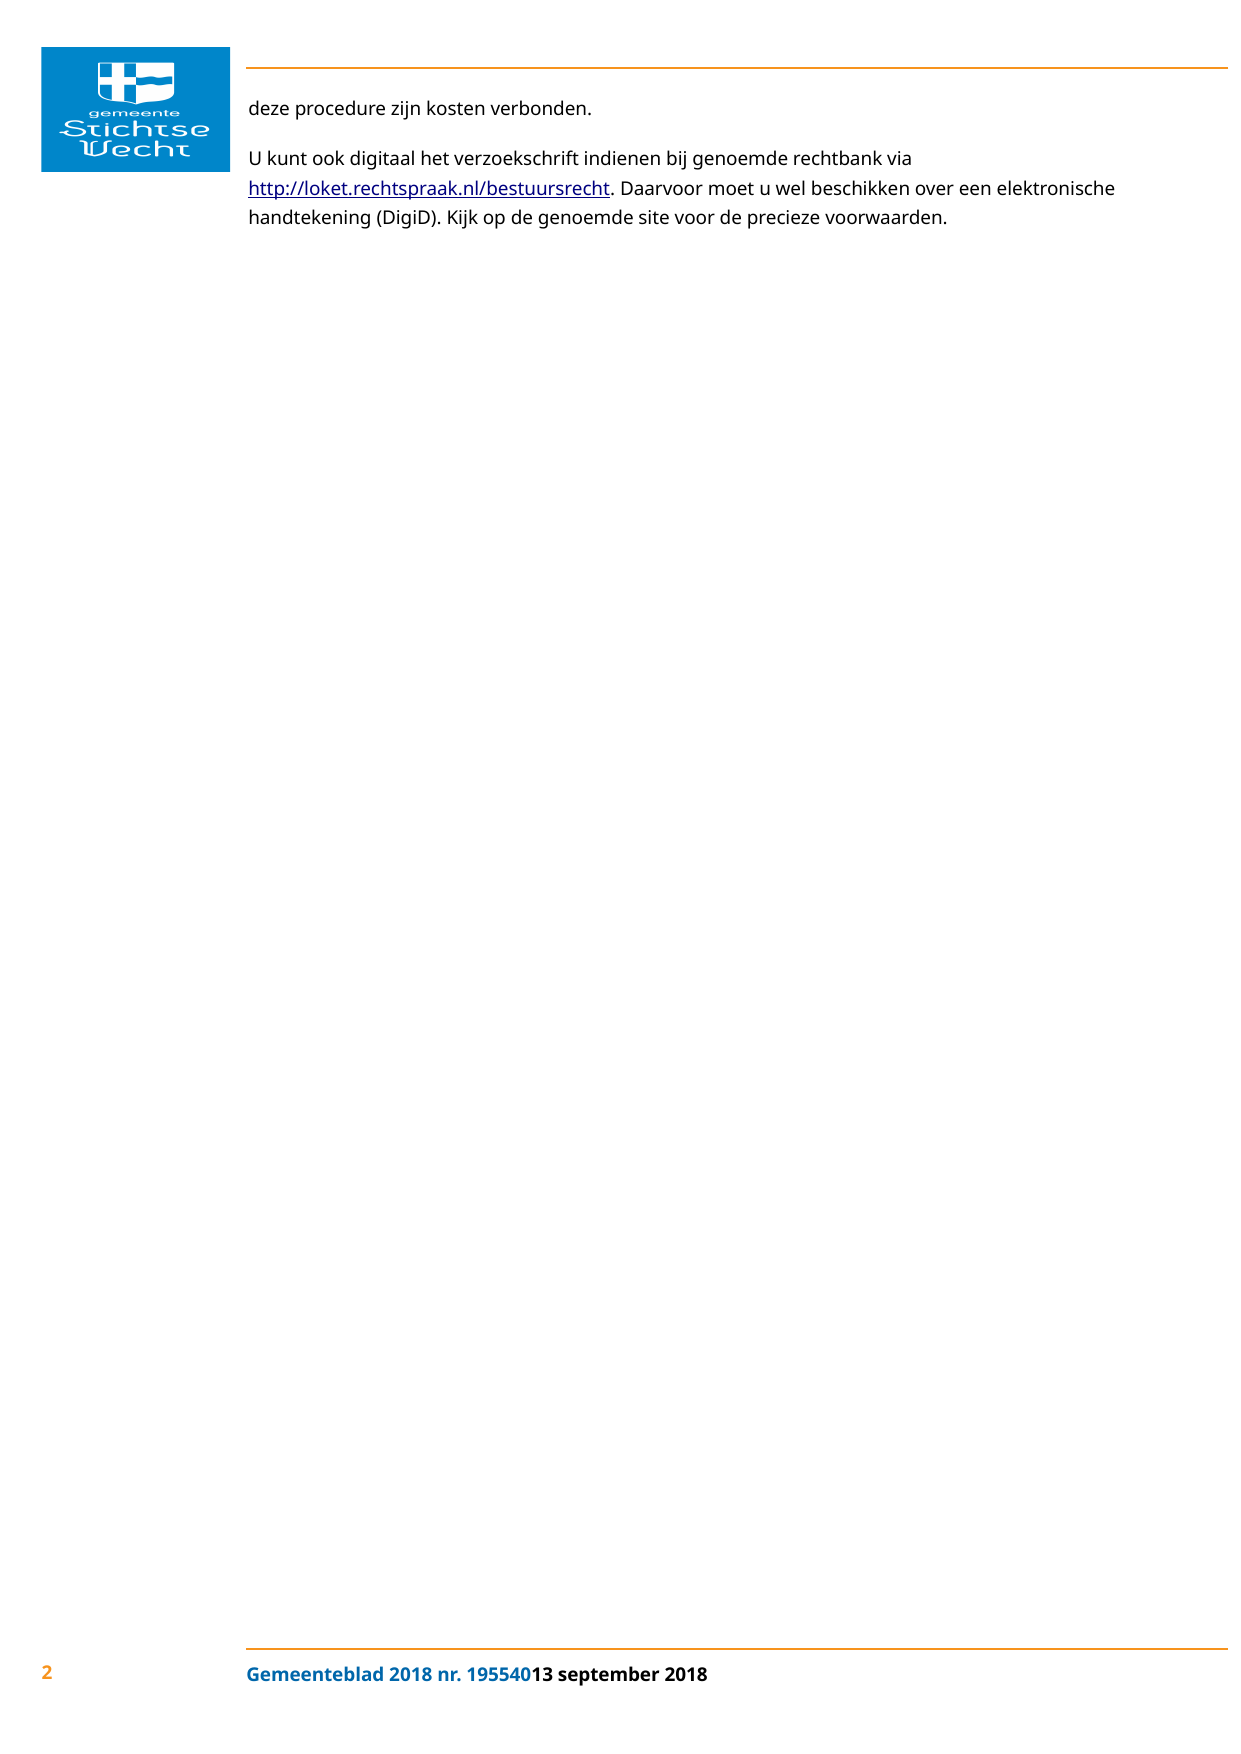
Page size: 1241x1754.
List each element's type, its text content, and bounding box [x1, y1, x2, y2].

text deze procedure zijn kosten verbonden. [248, 95, 1152, 121]
picture [99, 63, 135, 101]
picture [137, 63, 174, 103]
text U kunt ook digitaal het verzoekschrift indienen bij genoemde rechtbank via http://loket.rechtspraak.nl/bestuursrecht. Daarvoor moet u wel beschikken over een elektronische handtekening (DigiD). Kijk op de genoemde site voor de precieze voorwaarden. [248, 145, 1152, 230]
